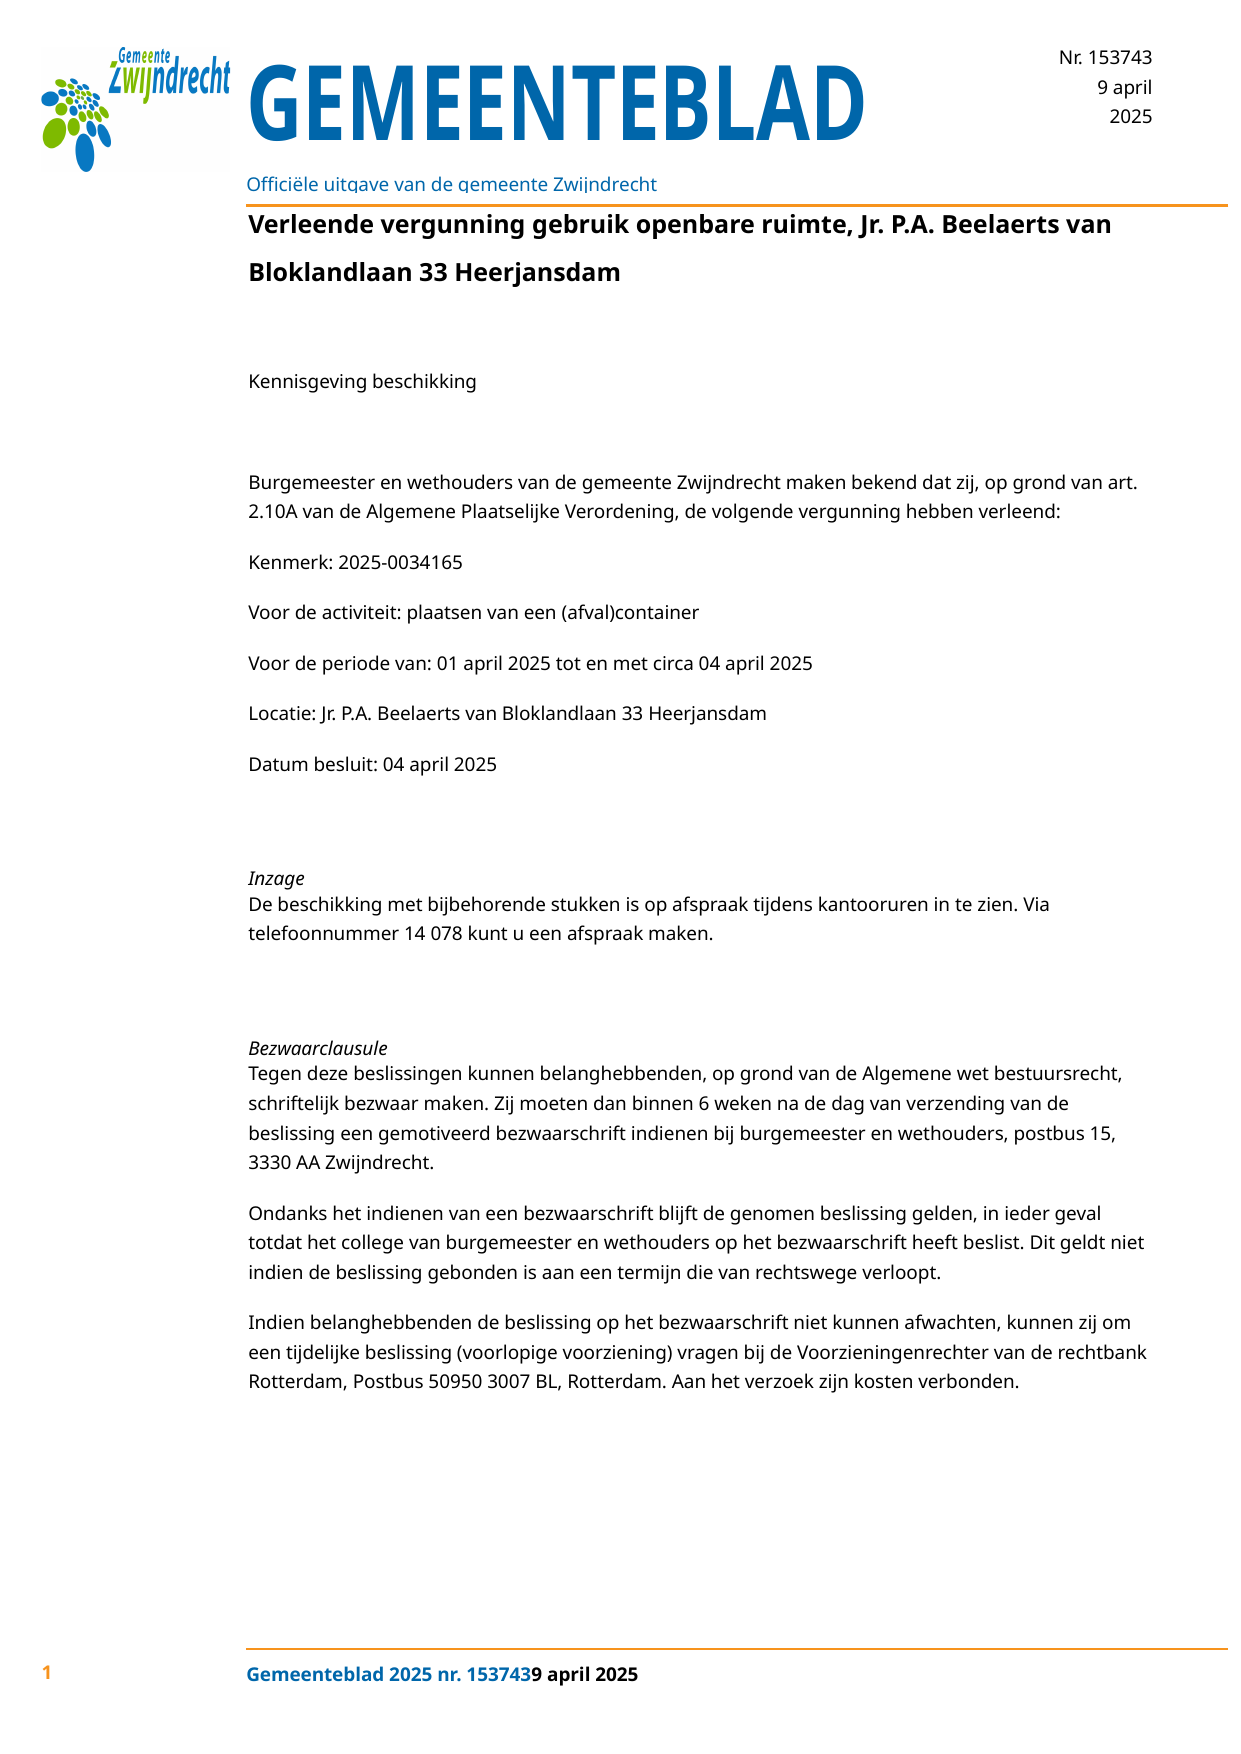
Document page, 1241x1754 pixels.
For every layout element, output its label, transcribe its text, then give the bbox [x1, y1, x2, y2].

text Bezwaarclausule [248, 1035, 1152, 1061]
text Verleende vergunning gebruik openbare ruimte, Jr. P.A. Beelaerts van Bloklandlaan 33 Heerjansdam [248, 207, 1152, 288]
text Indien belanghebbenden de beslissing op het bezwaarschrift niet kunnen afwachten, kunnen zij om een tijdelijke beslissing (voorlopige voorziening) vragen bij de Voorzieningenrechter van de rechtbank Rotterdam, Postbus 50950 3007 BL, Rotterdam. Aan het verzoek zijn kosten verbonden. [248, 1309, 1152, 1394]
text Ondanks het indienen van een bezwaarschrift blijft de genomen beslissing gelden, in ieder geval totdat het college van burgemeester en wethouders op het bezwaarschrift heeft beslist. Dit geldt niet indien de beslissing gebonden is aan een termijn die van rechtswege verloopt. [248, 1200, 1152, 1285]
text Kenmerk: 2025-0034165 [248, 549, 1152, 575]
text De beschikking met bijbehorende stukken is op afspraak tijdens kantooruren in te zien. Via telefoonnummer 14 078 kunt u een afspraak maken. [248, 891, 1152, 946]
text Locatie: Jr. P.A. Beelaerts van Bloklandlaan 33 Heerjansdam [248, 700, 1152, 726]
text Voor de activiteit: plaatsen van een (afval)container [248, 599, 1152, 625]
text Inzage [248, 865, 1152, 891]
text Voor de periode van: 01 april 2025 tot en met circa 04 april 2025 [248, 650, 1152, 676]
picture [41, 47, 231, 172]
text Kennisgeving beschikking [248, 368, 1152, 394]
text Datum besluit: 04 april 2025 [248, 751, 1152, 777]
text Tegen deze beslissingen kunnen belanghebbenden, op grond van de Algemene wet bestuursrecht, schriftelijk bezwaar maken. Zij moeten dan binnen 6 weken na de dag van verzending van de beslissing een gemotiveerd bezwaarschrift indienen bij burgemeester en wethouders, postbus 15, 3330 AA Zwijndrecht. [248, 1061, 1152, 1175]
text Burgemeester en wethouders van de gemeente Zwijndrecht maken bekend dat zij, op grond van art. 2.10A van de Algemene Plaatselijke Verordening, de volgende vergunning hebben verleend: [248, 469, 1152, 524]
